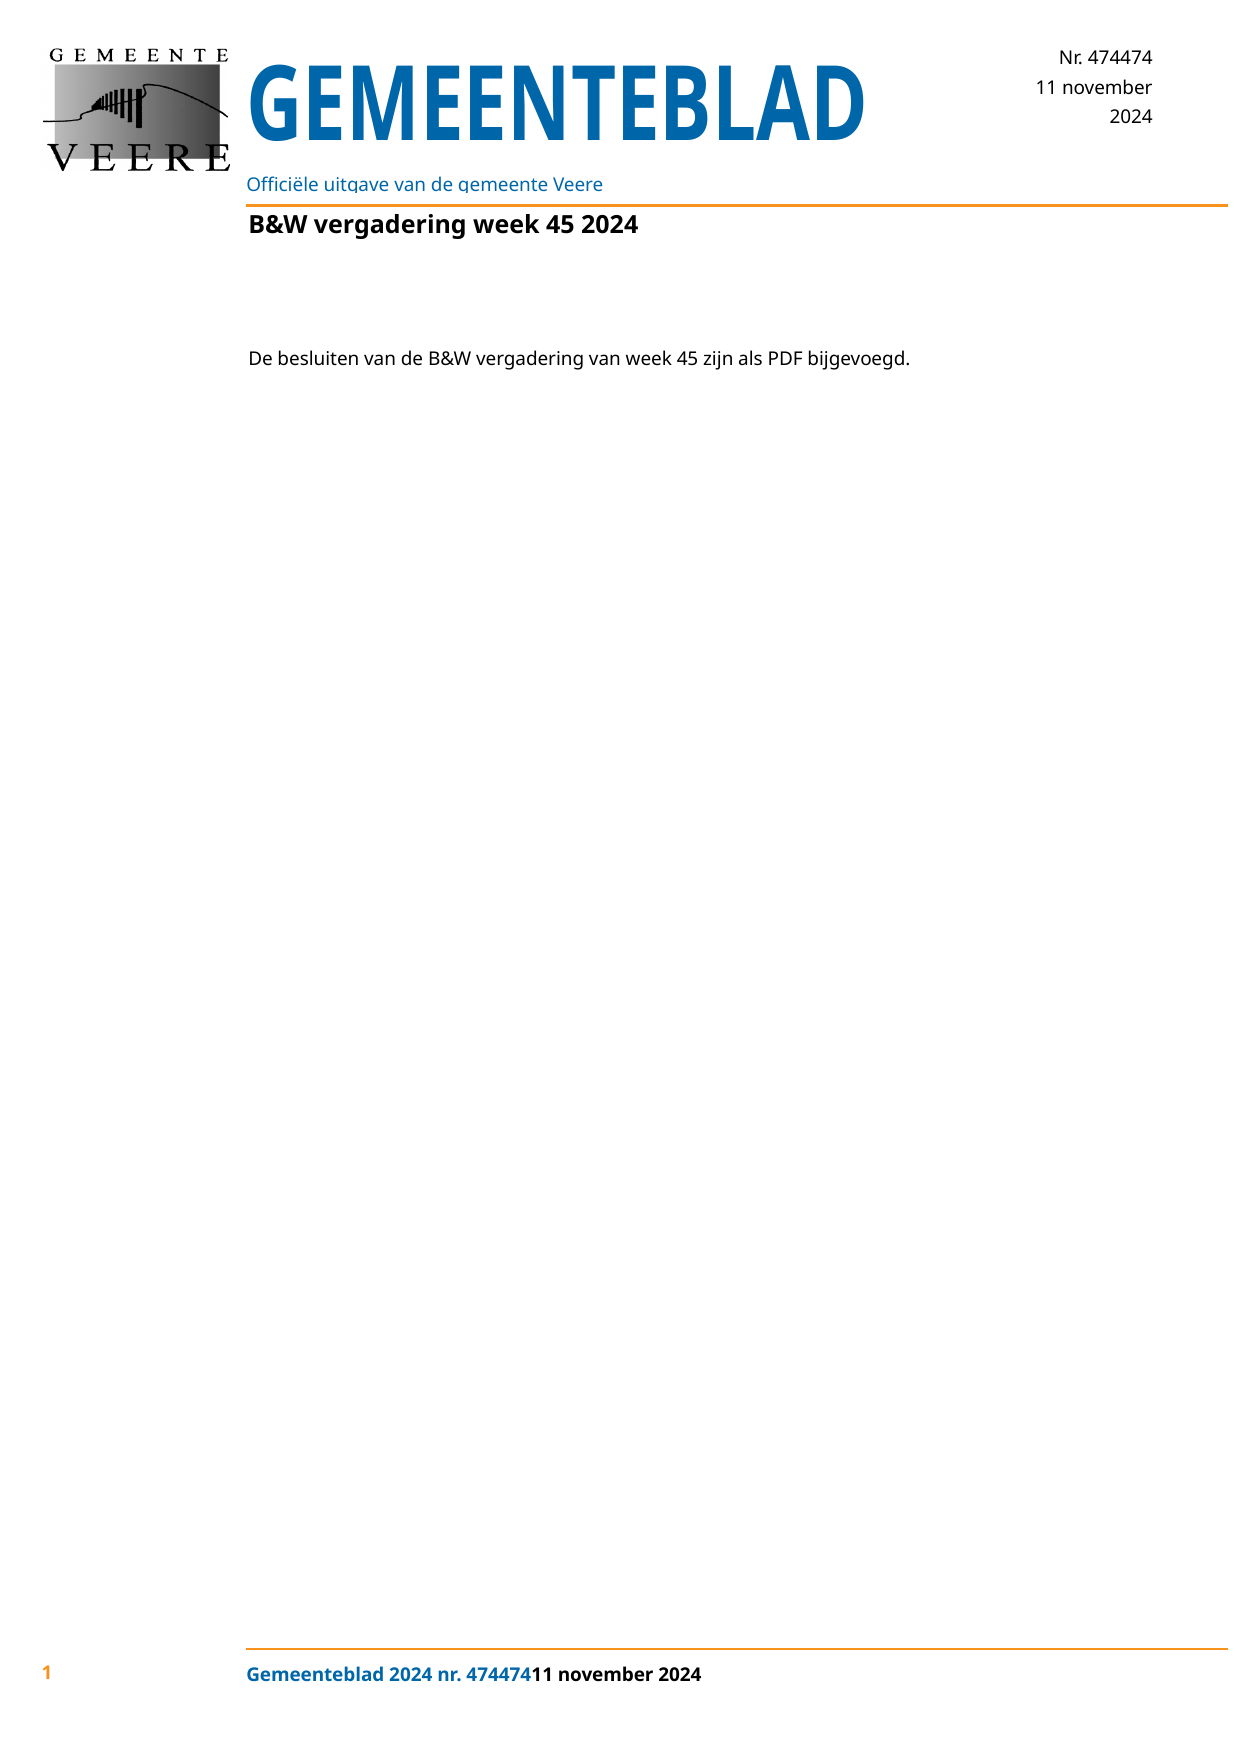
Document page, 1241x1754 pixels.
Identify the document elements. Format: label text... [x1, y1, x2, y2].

text B&W vergadering week 45 2024 [248, 207, 1152, 241]
text De besluiten van de B&W vergadering van week 45 zijn als PDF bijgevoegd. [248, 345, 1152, 371]
picture [41, 47, 231, 172]
